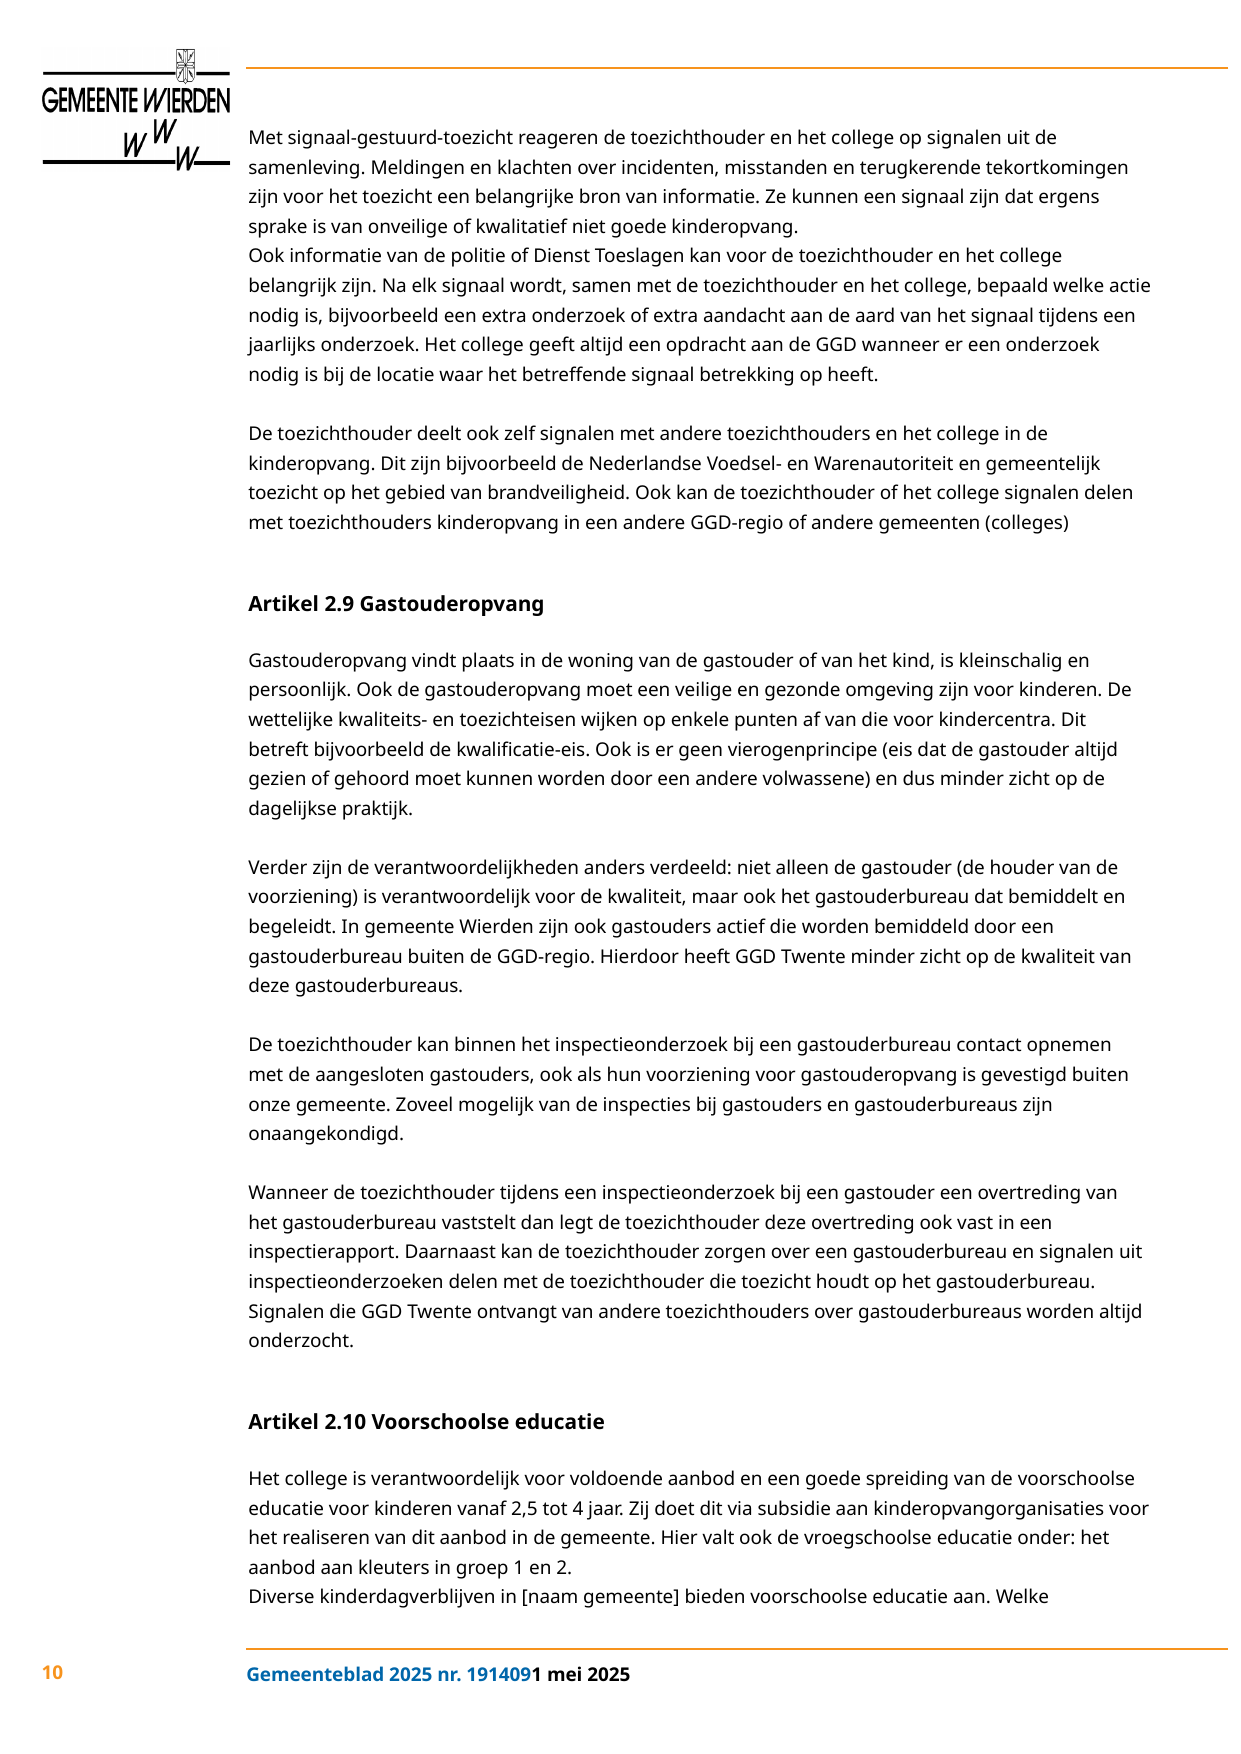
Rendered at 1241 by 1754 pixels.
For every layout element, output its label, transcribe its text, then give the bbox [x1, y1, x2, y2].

text Wanneer de toezichthouder tijdens een inspectieonderzoek bij een gastouder een overtreding van het gastouderbureau vaststelt dan legt de toezichthouder deze overtreding ook vast in een inspectierapport. Daarnaast kan de toezichthouder zorgen over een gastouderbureau en signalen uit inspectieonderzoeken delen met de toezichthouder die toezicht houdt op het gastouderbureau. Signalen die GGD Twente ontvangt van andere toezichthouders over gastouderbureaus worden altijd onderzocht. [248, 1179, 1152, 1353]
text Artikel 2.9 Gastouderopvang [248, 589, 1152, 617]
text Gastouderopvang vindt plaats in de woning van de gastouder of van het kind, is kleinschalig en persoonlijk. Ook de gastouderopvang moet een veilige en gezonde omgeving zijn voor kinderen. De wettelijke kwaliteits- en toezichteisen wijken op enkele punten af van die voor kindercentra. Dit betreft bijvoorbeeld de kwalificatie-eis. Ook is er geen vierogenprincipe (eis dat de gastouder altijd gezien of gehoord moet kunnen worden door een andere volwassene) en dus minder zicht op de dagelijkse praktijk. [248, 647, 1152, 821]
text Het college is verantwoordelijk voor voldoende aanbod en een goede spreiding van de voorschoolse educatie voor kinderen vanaf 2,5 tot 4 jaar. Zij doet dit via subsidie aan kinderopvangorganisaties voor het realiseren van dit aanbod in de gemeente. Hier valt ook de vroegschoolse educatie onder: het aanbod aan kleuters in groep 1 en 2. [248, 1465, 1152, 1580]
text Met signaal-gestuurd-toezicht reageren de toezichthouder en het college op signalen uit de samenleving. Meldingen en klachten over incidenten, misstanden en terugkerende tekortkomingen zijn voor het toezicht een belangrijke bron van informatie. Ze kunnen een signaal zijn dat ergens sprake is van onveilige of kwalitatief niet goede kinderopvang. [248, 124, 1152, 239]
picture [41, 47, 231, 172]
text Diverse kinderdagverblijven in [naam gemeente] bieden voorschoolse educatie aan. Welke [248, 1584, 1152, 1609]
text De toezichthouder deelt ook zelf signalen met andere toezichthouders en het college in de kinderopvang. Dit zijn bijvoorbeeld de Nederlandse Voedsel- en Warenautoriteit en gemeentelijk toezicht op het gebied van brandveiligheid. Ook kan de toezichthouder of het college signalen delen met toezichthouders kinderopvang in een andere GGD-regio of andere gemeenten (colleges) [248, 420, 1152, 535]
text De toezichthouder kan binnen het inspectieonderzoek bij een gastouderbureau contact opnemen met de aangesloten gastouders, ook als hun voorziening voor gastouderopvang is gevestigd buiten onze gemeente. Zoveel mogelijk van de inspecties bij gastouders en gastouderbureaus zijn onaangekondigd. [248, 1032, 1152, 1146]
text Ook informatie van de politie of Dienst Toeslagen kan voor de toezichthouder en het college belangrijk zijn. Na elk signaal wordt, samen met de toezichthouder en het college, bepaald welke actie nodig is, bijvoorbeeld een extra onderzoek of extra aandacht aan de aard van het signaal tijdens een jaarlijks onderzoek. Het college geeft altijd een opdracht aan de GGD wanneer er een onderzoek nodig is bij de locatie waar het betreffende signaal betrekking op heeft. [248, 243, 1152, 387]
text Verder zijn de verantwoordelijkheden anders verdeeld: niet alleen de gastouder (de houder van de voorziening) is verantwoordelijk voor de kwaliteit, maar ook het gastouderbureau dat bemiddelt en begeleidt. In gemeente Wierden zijn ook gastouders actief die worden bemiddeld door een gastouderbureau buiten de GGD-regio. Hierdoor heeft GGD Twente minder zicht op de kwaliteit van deze gastouderbureaus. [248, 854, 1152, 998]
text Artikel 2.10 Voorschoolse educatie [248, 1407, 1152, 1436]
